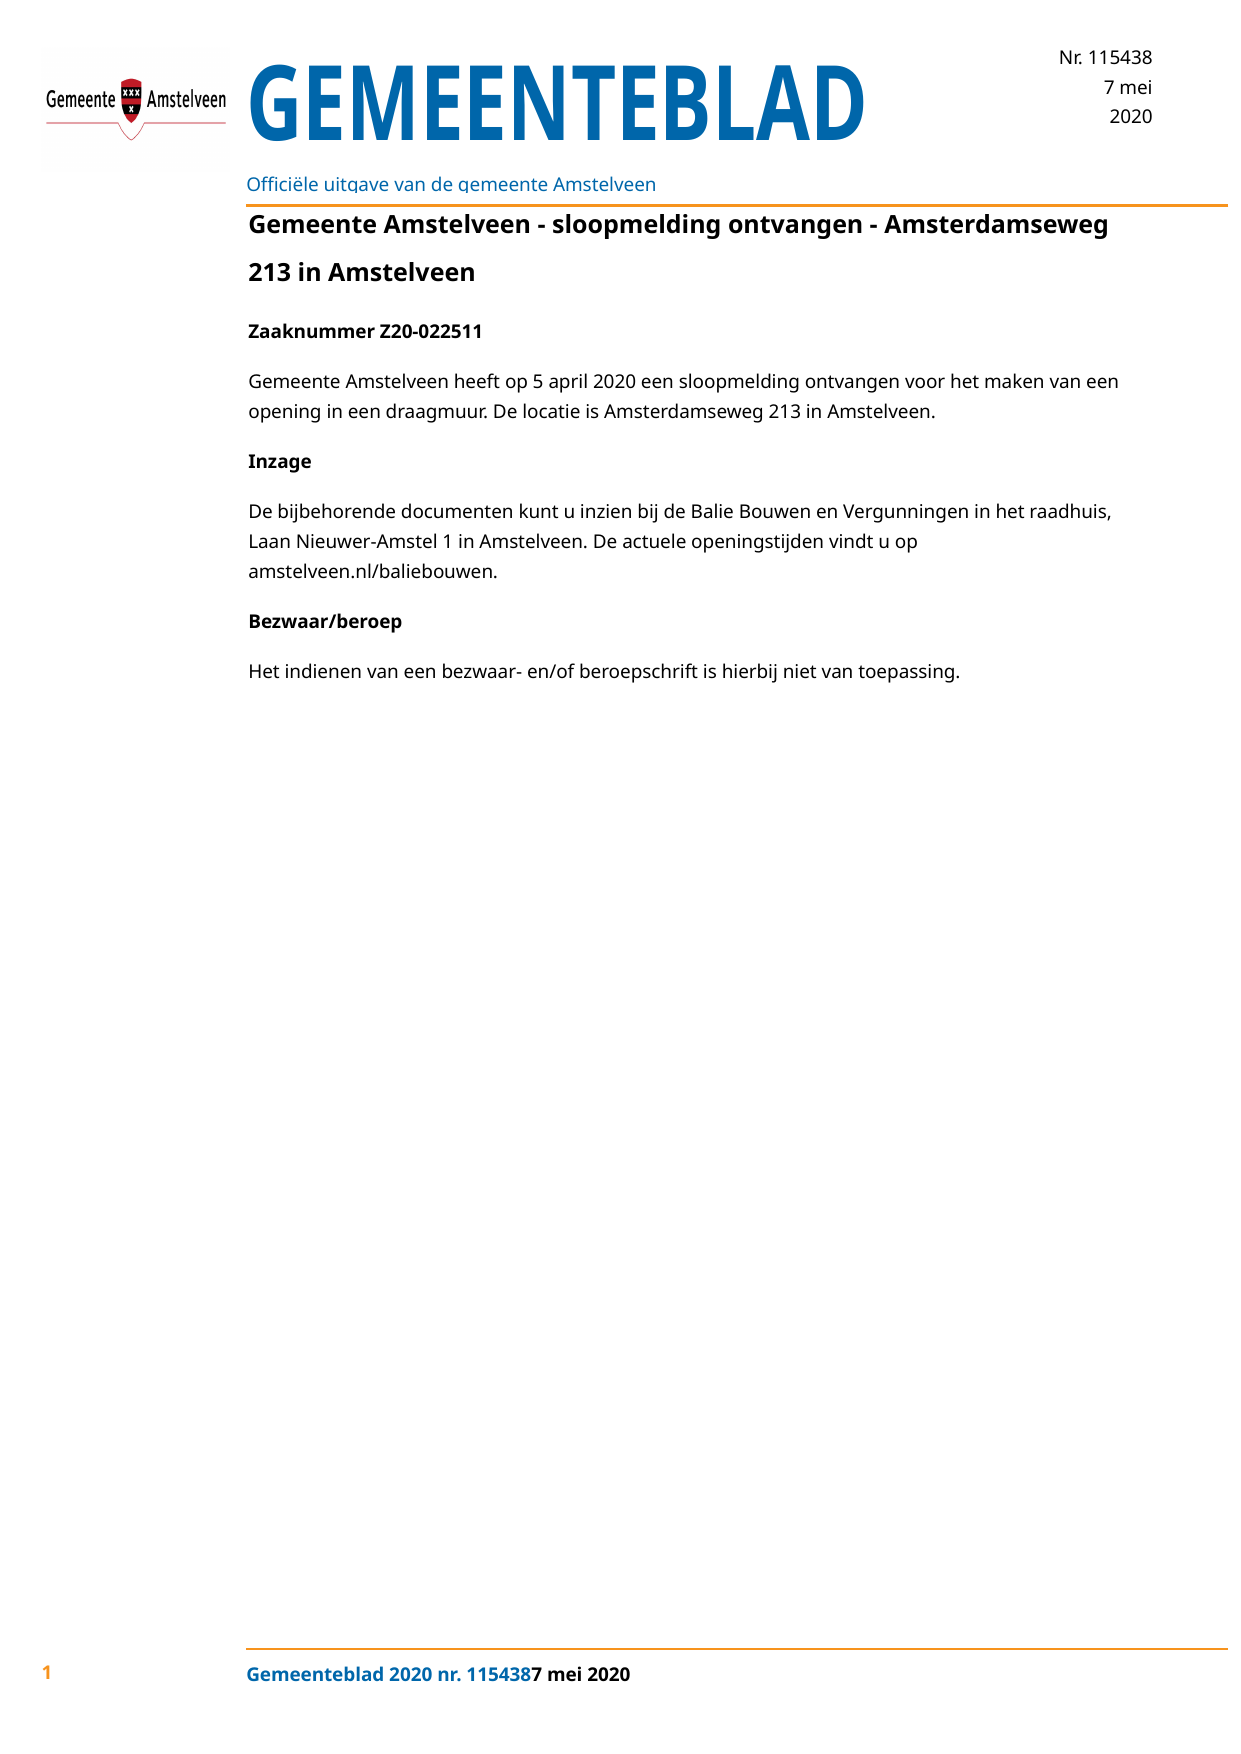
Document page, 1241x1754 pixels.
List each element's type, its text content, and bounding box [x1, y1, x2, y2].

picture [41, 47, 231, 172]
text Gemeente Amstelveen - sloopmelding ontvangen - Amsterdamseweg 213 in Amstelveen [248, 207, 1152, 288]
text Bezwaar/beroep [248, 608, 1152, 634]
text Gemeente Amstelveen heeft op 5 april 2020 een sloopmelding ontvangen voor het maken van een opening in een draagmuur. De locatie is Amsterdamseweg 213 in Amstelveen. [248, 368, 1152, 424]
text De bijbehorende documenten kunt u inzien bij de Balie Bouwen en Vergunningen in het raadhuis, Laan Nieuwer-Amstel 1 in Amstelveen. De actuele openingstijden vindt u op amstelveen.nl/baliebouwen. [248, 499, 1152, 584]
text Zaaknummer Z20-022511 [248, 318, 1152, 344]
text Het indienen van een bezwaar- en/of beroepschrift is hierbij niet van toepassing. [248, 659, 1152, 684]
text Inzage [248, 448, 1152, 474]
